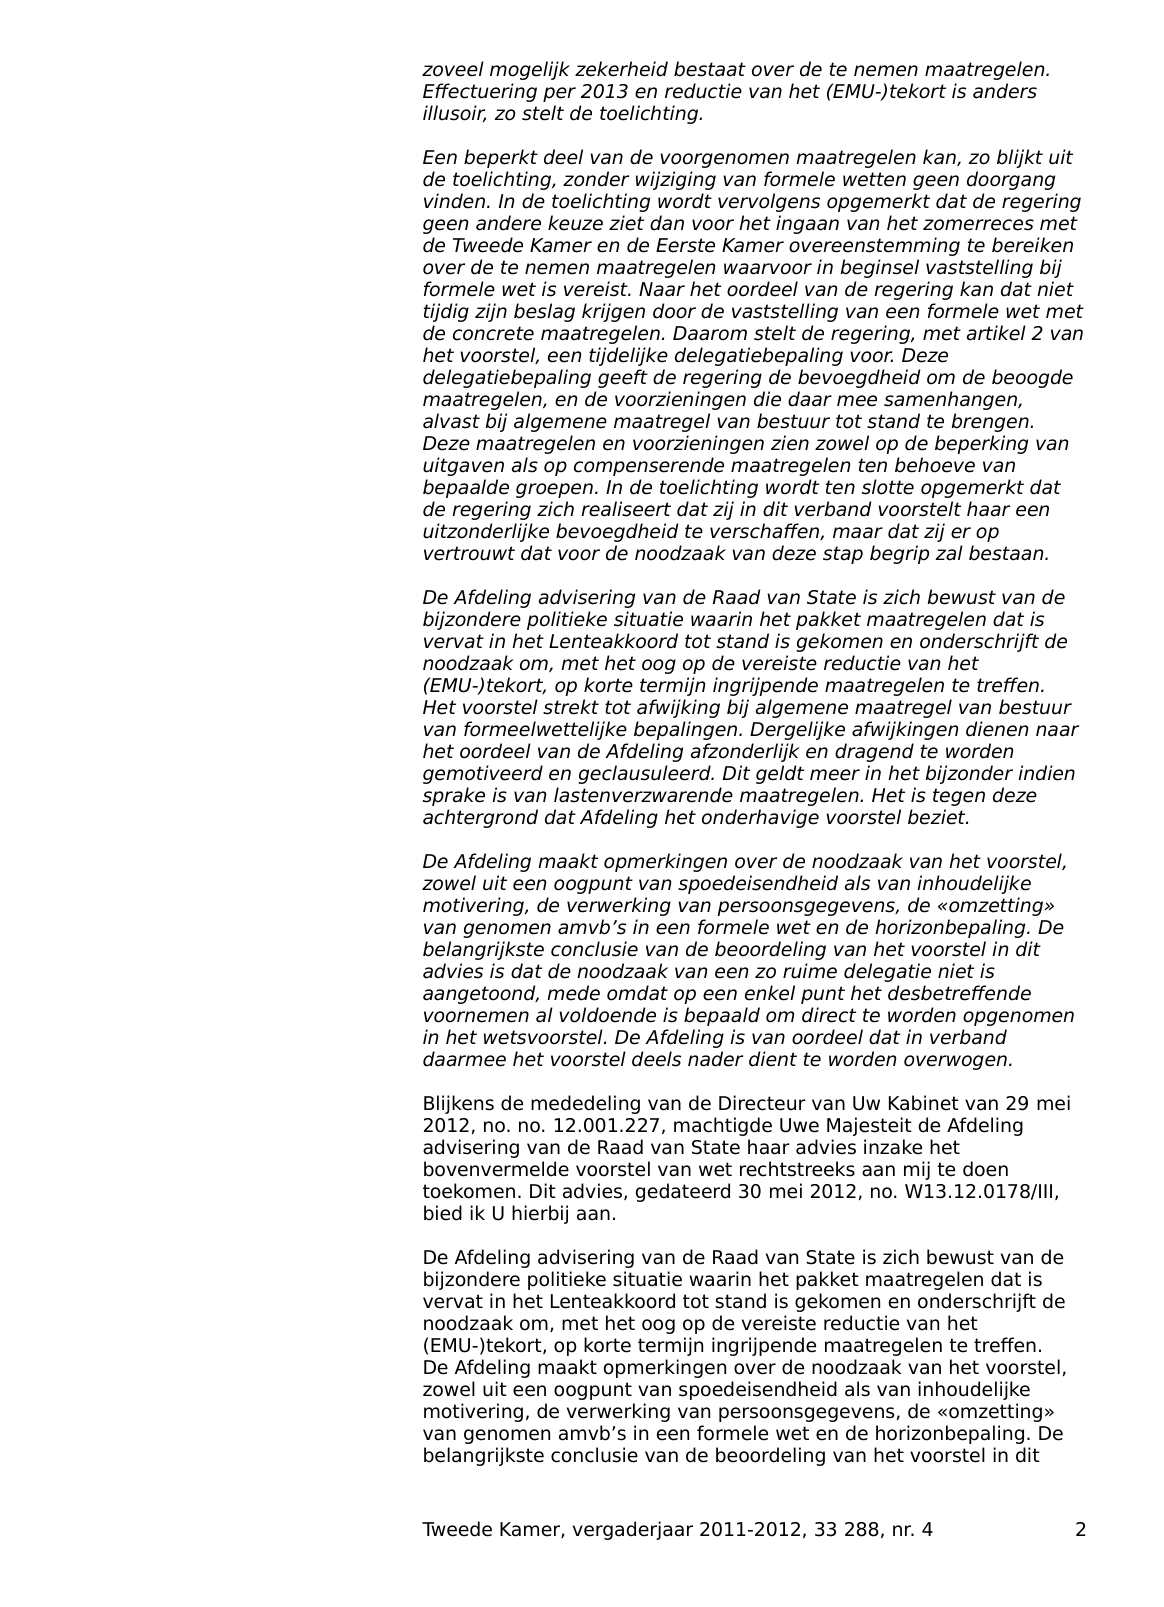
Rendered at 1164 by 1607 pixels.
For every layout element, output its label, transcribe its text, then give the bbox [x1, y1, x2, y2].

text zoveel mogelijk zekerheid bestaat over de te nemen maatregelen. Effectuering per 2013 en reductie van het (EMU-)tekort is anders illusoir, zo stelt de toelichting. [422, 59, 1087, 125]
text De Afdeling advisering van de Raad van State is zich bewust van de bijzondere politieke situatie waarin het pakket maatregelen dat is vervat in het Lenteakkoord tot stand is gekomen en onderschrijft de noodzaak om, met het oog op de vereiste reductie van het (EMU-)tekort, op korte termijn ingrijpende maatregelen te treffen. Het voorstel strekt tot afwijking bij algemene maatregel van bestuur van formeelwettelijke bepalingen. Dergelijke afwijkingen dienen naar het oordeel van de Afdeling afzonderlijk en dragend te worden gemotiveerd en geclausuleerd. Dit geldt meer in het bijzonder indien sprake is van lastenverzwarende maatregelen. Het is tegen deze achtergrond dat Afdeling het onderhavige voorstel beziet. [422, 587, 1087, 829]
text De Afdeling maakt opmerkingen over de noodzaak van het voorstel, zowel uit een oogpunt van spoedeisendheid als van inhoudelijke motivering, de verwerking van persoonsgegevens, de «omzetting» van genomen amvb’s in een formele wet en de horizonbepaling. De belangrijkste conclusie van de beoordeling van het voorstel in dit [422, 1357, 1087, 1467]
text Blijkens de mededeling van de Directeur van Uw Kabinet van 29 mei 2012, no. no. 12.001.227, machtigde Uwe Majesteit de Afdeling advisering van de Raad van State haar advies inzake het bovenvermelde voorstel van wet rechtstreeks aan mij te doen toekomen. Dit advies, gedateerd 30 mei 2012, no. W13.12.0178/III, bied ik U hierbij aan. [422, 1093, 1087, 1225]
text De Afdeling advisering van de Raad van State is zich bewust van de bijzondere politieke situatie waarin het pakket maatregelen dat is vervat in het Lenteakkoord tot stand is gekomen en onderschrijft de noodzaak om, met het oog op de vereiste reductie van het (EMU-)tekort, op korte termijn ingrijpende maatregelen te treffen. [422, 1247, 1087, 1357]
text Een beperkt deel van de voorgenomen maatregelen kan, zo blijkt uit de toelichting, zonder wijziging van formele wetten geen doorgang vinden. In de toelichting wordt vervolgens opgemerkt dat de regering geen andere keuze ziet dan voor het ingaan van het zomerreces met de Tweede Kamer en de Eerste Kamer overeenstemming te bereiken over de te nemen maatregelen waarvoor in beginsel vaststelling bij formele wet is vereist. Naar het oordeel van de regering kan dat niet tijdig zijn beslag krijgen door de vaststelling van een formele wet met de concrete maatregelen. Daarom stelt de regering, met artikel 2 van het voorstel, een tijdelijke delegatiebepaling voor. Deze delegatiebepaling geeft de regering de bevoegdheid om de beoogde maatregelen, en de voorzieningen die daar mee samenhangen, alvast bij algemene maatregel van bestuur tot stand te brengen. Deze maatregelen en voorzieningen zien zowel op de beperking van uitgaven als op compenserende maatregelen ten behoeve van bepaalde groepen. In de toelichting wordt ten slotte opgemerkt dat de regering zich realiseert dat zij in dit verband voorstelt haar een uitzonderlijke bevoegdheid te verschaffen, maar dat zij er op vertrouwt dat voor de noodzaak van deze stap begrip zal bestaan. [422, 147, 1087, 565]
text De Afdeling maakt opmerkingen over de noodzaak van het voorstel, zowel uit een oogpunt van spoedeisendheid als van inhoudelijke motivering, de verwerking van persoonsgegevens, de «omzetting» van genomen amvb’s in een formele wet en de horizonbepaling. De belangrijkste conclusie van de beoordeling van het voorstel in dit advies is dat de noodzaak van een zo ruime delegatie niet is aangetoond, mede omdat op een enkel punt het desbetreffende voornemen al voldoende is bepaald om direct te worden opgenomen in het wetsvoorstel. De Afdeling is van oordeel dat in verband daarmee het voorstel deels nader dient te worden overwogen. [422, 851, 1087, 1071]
